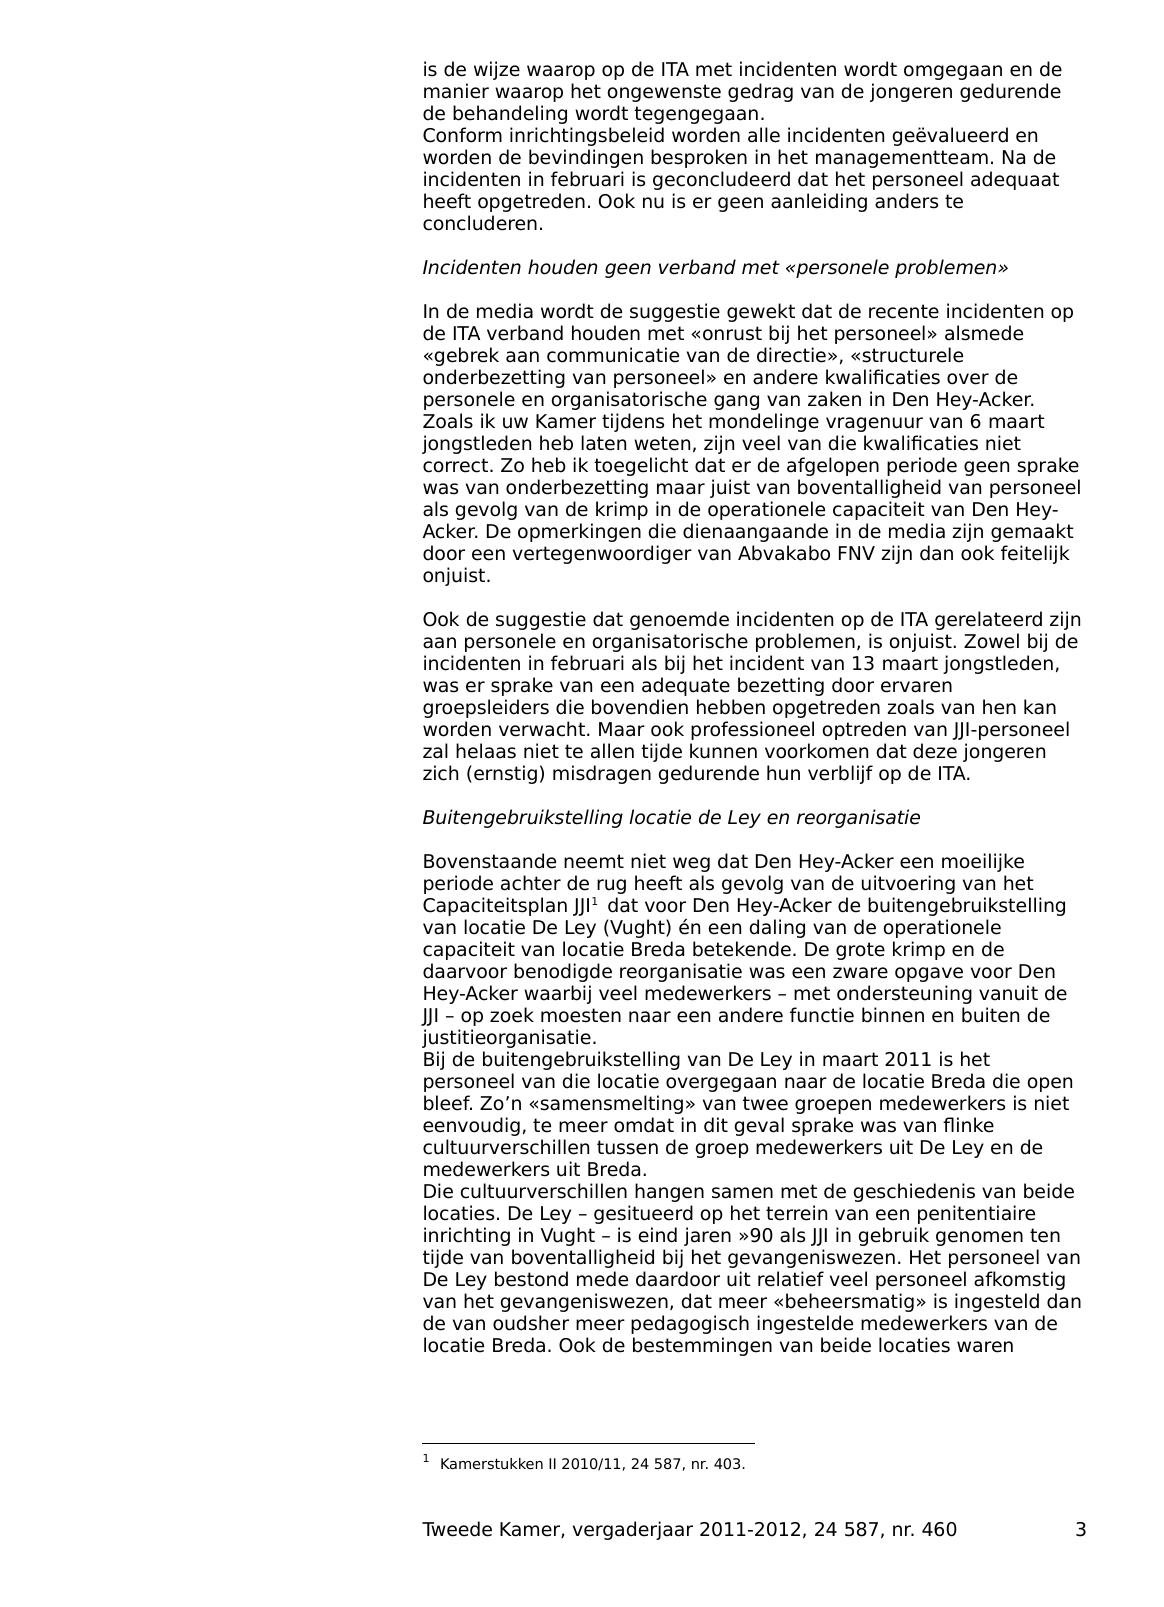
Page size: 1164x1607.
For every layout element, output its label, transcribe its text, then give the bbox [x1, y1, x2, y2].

text is de wijze waarop op de ITA met incidenten wordt omgegaan en de manier waarop het ongewenste gedrag van de jongeren gedurende de behandeling wordt tegengegaan. [422, 59, 1087, 125]
text Ook de suggestie dat genoemde incidenten op de ITA gerelateerd zijn aan personele en organisatorische problemen, is onjuist. Zowel bij de incidenten in februari als bij het incident van 13 maart jongstleden, was er sprake van een adequate bezetting door ervaren groepsleiders die bovendien hebben opgetreden zoals van hen kan worden verwacht. Maar ook professioneel optreden van JJI-personeel zal helaas niet te allen tijde kunnen voorkomen dat deze jongeren zich (ernstig) misdragen gedurende hun verblijf op de ITA. [422, 609, 1087, 785]
subtitle Buitengebruikstelling locatie de Ley en reorganisatie [422, 807, 1087, 829]
text Kamerstukken II 2010/11, 24 587, nr. 403. [422, 1452, 1087, 1474]
text Bovenstaande neemt niet weg dat Den Hey-Acker een moeilijke periode achter de rug heeft als gevolg van de uitvoering van het Capaciteitsplan JJI dat voor Den Hey-Acker de buitengebruikstelling van locatie De Ley (Vught) én een daling van de operationele capaciteit van locatie Breda betekende. De grote krimp en de daarvoor benodigde reorganisatie was een zware opgave voor Den Hey-Acker waarbij veel medewerkers – met ondersteuning vanuit de JJI – op zoek moesten naar een andere functie binnen en buiten de justitieorganisatie. [422, 851, 1087, 1049]
text Die cultuurverschillen hangen samen met de geschiedenis van beide locaties. De Ley – gesitueerd op het terrein van een penitentiaire inrichting in Vught – is eind jaren »90 als JJI in gebruik genomen ten tijde van boventalligheid bij het gevangeniswezen. Het personeel van De Ley bestond mede daardoor uit relatief veel personeel afkomstig van het gevangeniswezen, dat meer «beheersmatig» is ingesteld dan de van oudsher meer pedagogisch ingestelde medewerkers van de locatie Breda. Ook de bestemmingen van beide locaties waren [422, 1181, 1087, 1357]
text In de media wordt de suggestie gewekt dat de recente incidenten op de ITA verband houden met «onrust bij het personeel» alsmede «gebrek aan communicatie van de directie», «structurele onderbezetting van personeel» en andere kwalificaties over de personele en organisatorische gang van zaken in Den Hey-Acker. Zoals ik uw Kamer tijdens het mondelinge vragenuur van 6 maart jongstleden heb laten weten, zijn veel van die kwalificaties niet correct. Zo heb ik toegelicht dat er de afgelopen periode geen sprake was van onderbezetting maar juist van boventalligheid van personeel als gevolg van de krimp in de operationele capaciteit van Den Hey-Acker. De opmerkingen die dienaangaande in de media zijn gemaakt door een vertegenwoordiger van Abvakabo FNV zijn dan ook feitelijk onjuist. [422, 301, 1087, 587]
text Conform inrichtingsbeleid worden alle incidenten geëvalueerd en worden de bevindingen besproken in het managementteam. Na de incidenten in februari is geconcludeerd dat het personeel adequaat heeft opgetreden. Ook nu is er geen aanleiding anders te concluderen. [422, 125, 1087, 235]
text Bij de buitengebruikstelling van De Ley in maart 2011 is het personeel van die locatie overgegaan naar de locatie Breda die open bleef. Zo’n «samensmelting» van twee groepen medewerkers is niet eenvoudig, te meer omdat in dit geval sprake was van flinke cultuurverschillen tussen de groep medewerkers uit De Ley en de medewerkers uit Breda. [422, 1049, 1087, 1181]
subtitle Incidenten houden geen verband met «personele problemen» [422, 257, 1087, 279]
